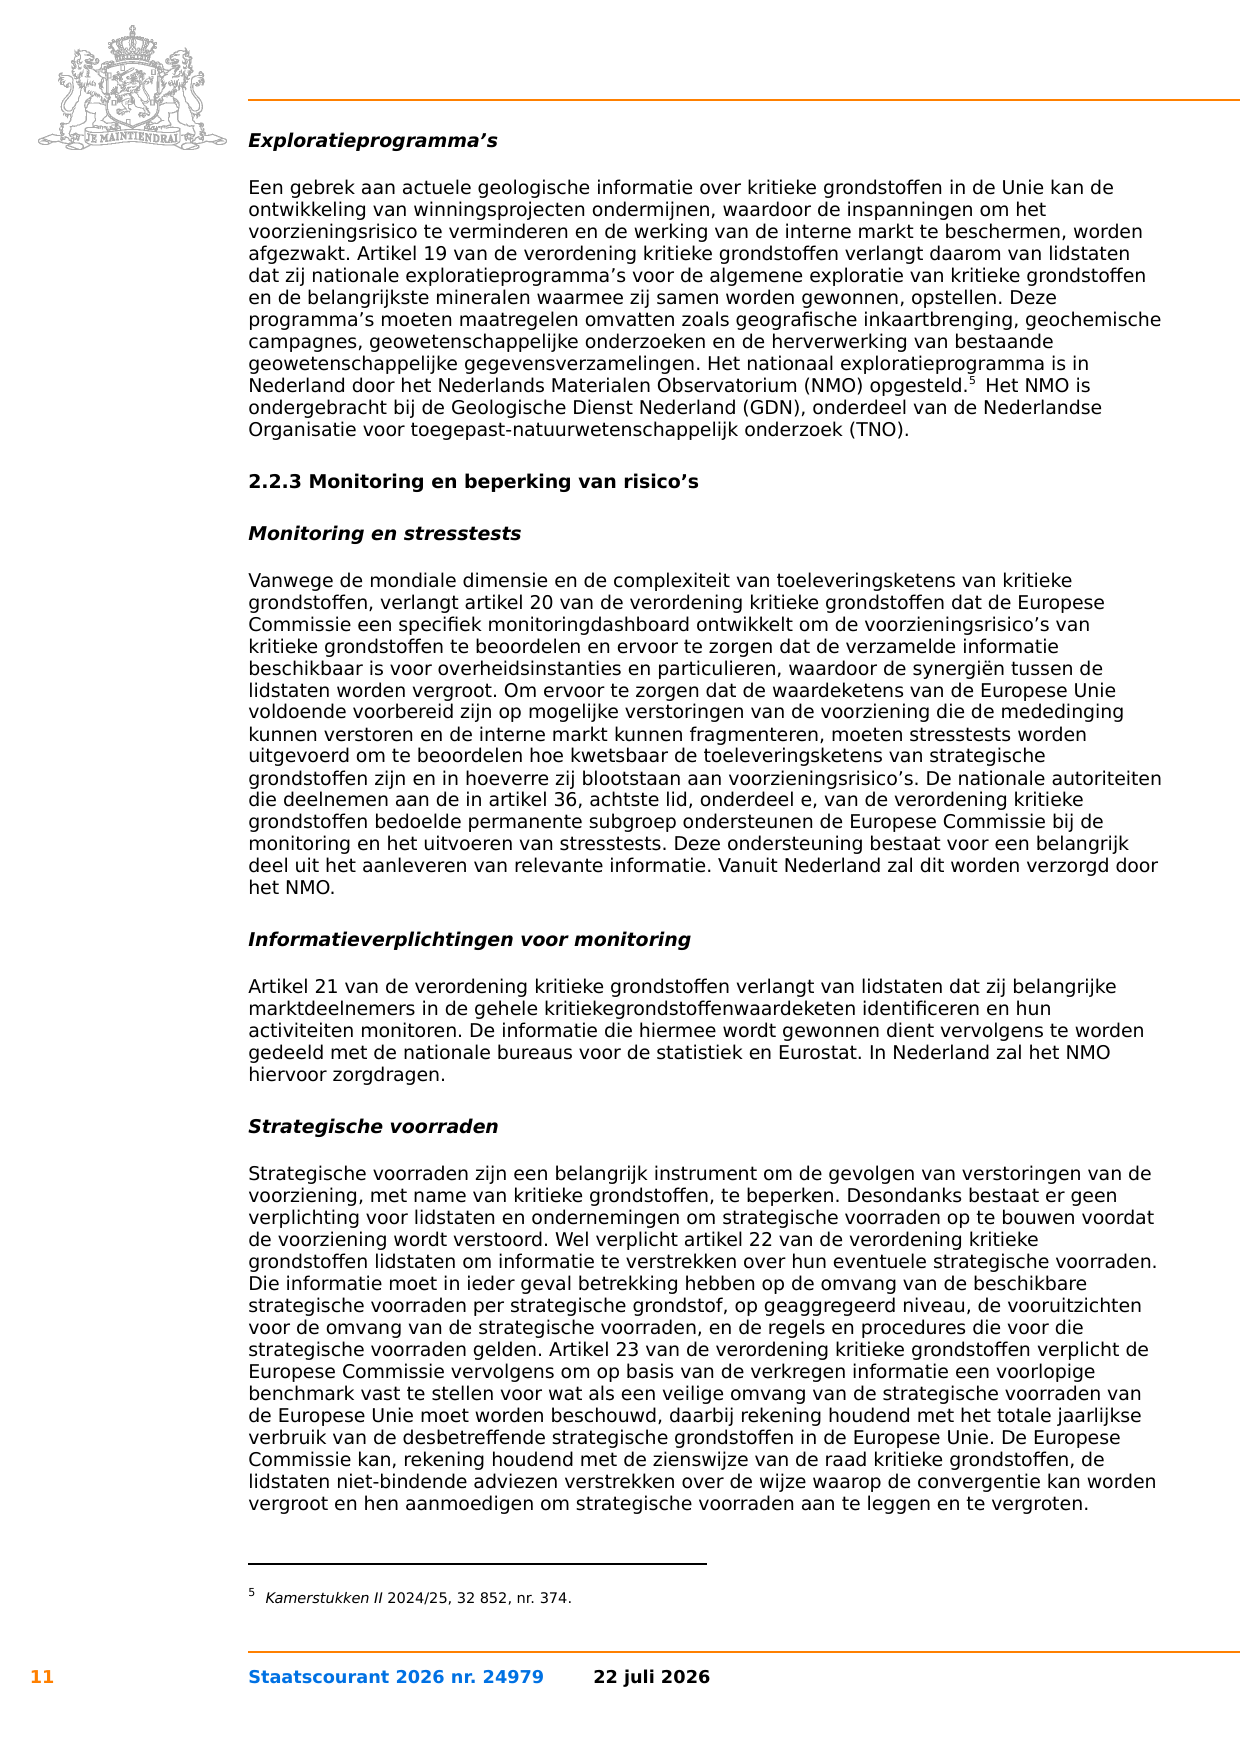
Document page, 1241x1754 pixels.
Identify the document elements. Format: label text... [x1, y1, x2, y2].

subtitle 2.2.3 Monitoring en beperking van risico’s [248, 471, 1163, 493]
subtitle Exploratieprogramma’s [248, 130, 1163, 152]
text Artikel 21 van de verordening kritieke grondstoffen verlangt van lidstaten dat zij belangrijke marktdeelnemers in de gehele kritiekegrondstoffenwaardeketen identificeren en hun activiteiten monitoren. De informatie die hiermee wordt gewonnen dient vervolgens te worden gedeeld met de nationale bureaus voor de statistiek en Eurostat. In Nederland zal het NMO hiervoor zorgdragen. [248, 976, 1163, 1086]
text Kamerstukken II 2024/25, 32 852, nr. 374. [248, 1586, 1163, 1608]
text Strategische voorraden zijn een belangrijk instrument om de gevolgen van verstoringen van de voorziening, met name van kritieke grondstoffen, te beperken. Desondanks bestaat er geen verplichting voor lidstaten en ondernemingen om strategische voorraden op te bouwen voordat de voorziening wordt verstoord. Wel verplicht artikel 22 van de verordening kritieke grondstoffen lidstaten om informatie te verstrekken over hun eventuele strategische voorraden. Die informatie moet in ieder geval betrekking hebben op de omvang van de beschikbare strategische voorraden per strategische grondstof, op geaggregeerd niveau, de vooruitzichten voor de omvang van de strategische voorraden, en de regels en procedures die voor die strategische voorraden gelden. Artikel 23 van de verordening kritieke grondstoffen verplicht de Europese Commissie vervolgens om op basis van de verkregen informatie een voorlopige benchmark vast te stellen voor wat als een veilige omvang van de strategische voorraden van de Europese Unie moet worden beschouwd, daarbij rekening houdend met het totale jaarlijkse verbruik van de desbetreffende strategische grondstoffen in de Europese Unie. De Europese Commissie kan, rekening houdend met de zienswijze van de raad kritieke grondstoffen, de lidstaten niet-bindende adviezen verstrekken over de wijze waarop de convergentie kan worden vergroot en hen aanmoedigen om strategische voorraden aan te leggen en te vergroten. [248, 1163, 1163, 1515]
picture [38, 25, 227, 150]
subtitle Monitoring en stresstests [248, 523, 1163, 544]
subtitle Informatieverplichtingen voor monitoring [248, 929, 1163, 951]
subtitle Strategische voorraden [248, 1116, 1163, 1138]
text Een gebrek aan actuele geologische informatie over kritieke grondstoffen in de Unie kan de ontwikkeling van winningsprojecten ondermijnen, waardoor de inspanningen om het voorzieningsrisico te verminderen en de werking van de interne markt te beschermen, worden afgezwakt. Artikel 19 van de verordening kritieke grondstoffen verlangt daarom van lidstaten dat zij nationale exploratieprogramma’s voor de algemene exploratie van kritieke grondstoffen en de belangrijkste mineralen waarmee zij samen worden gewonnen, opstellen. Deze programma’s moeten maatregelen omvatten zoals geografische inkaartbrenging, geochemische campagnes, geowetenschappelijke onderzoeken en de herverwerking van bestaande geowetenschappelijke gegevensverzamelingen. Het nationaal exploratieprogramma is in Nederland door het Nederlands Materialen Observatorium (NMO) opgesteld. Het NMO is ondergebracht bij de Geologische Dienst Nederland (GDN), onderdeel van de Nederlandse Organisatie voor toegepast-natuurwetenschappelijk onderzoek (TNO). [248, 177, 1163, 441]
text Vanwege de mondiale dimensie en de complexiteit van toeleveringsketens van kritieke grondstoffen, verlangt artikel 20 van de verordening kritieke grondstoffen dat de Europese Commissie een specifiek monitoringdashboard ontwikkelt om de voorzieningsrisico’s van kritieke grondstoffen te beoordelen en ervoor te zorgen dat de verzamelde informatie beschikbaar is voor overheidsinstanties en particulieren, waardoor de synergiën tussen de lidstaten worden vergroot. Om ervoor te zorgen dat de waardeketens van de Europese Unie voldoende voorbereid zijn op mogelijke verstoringen van de voorziening die de mededinging kunnen verstoren en de interne markt kunnen fragmenteren, moeten stresstests worden uitgevoerd om te beoordelen hoe kwetsbaar de toeleveringsketens van strategische grondstoffen zijn en in hoeverre zij blootstaan aan voorzieningsrisico’s. De nationale autoriteiten die deelnemen aan de in artikel 36, achtste lid, onderdeel e, van de verordening kritieke grondstoffen bedoelde permanente subgroep ondersteunen de Europese Commissie bij de monitoring en het uitvoeren van stresstests. Deze ondersteuning bestaat voor een belangrijk deel uit het aanleveren van relevante informatie. Vanuit Nederland zal dit worden verzorgd door het NMO. [248, 569, 1163, 899]
